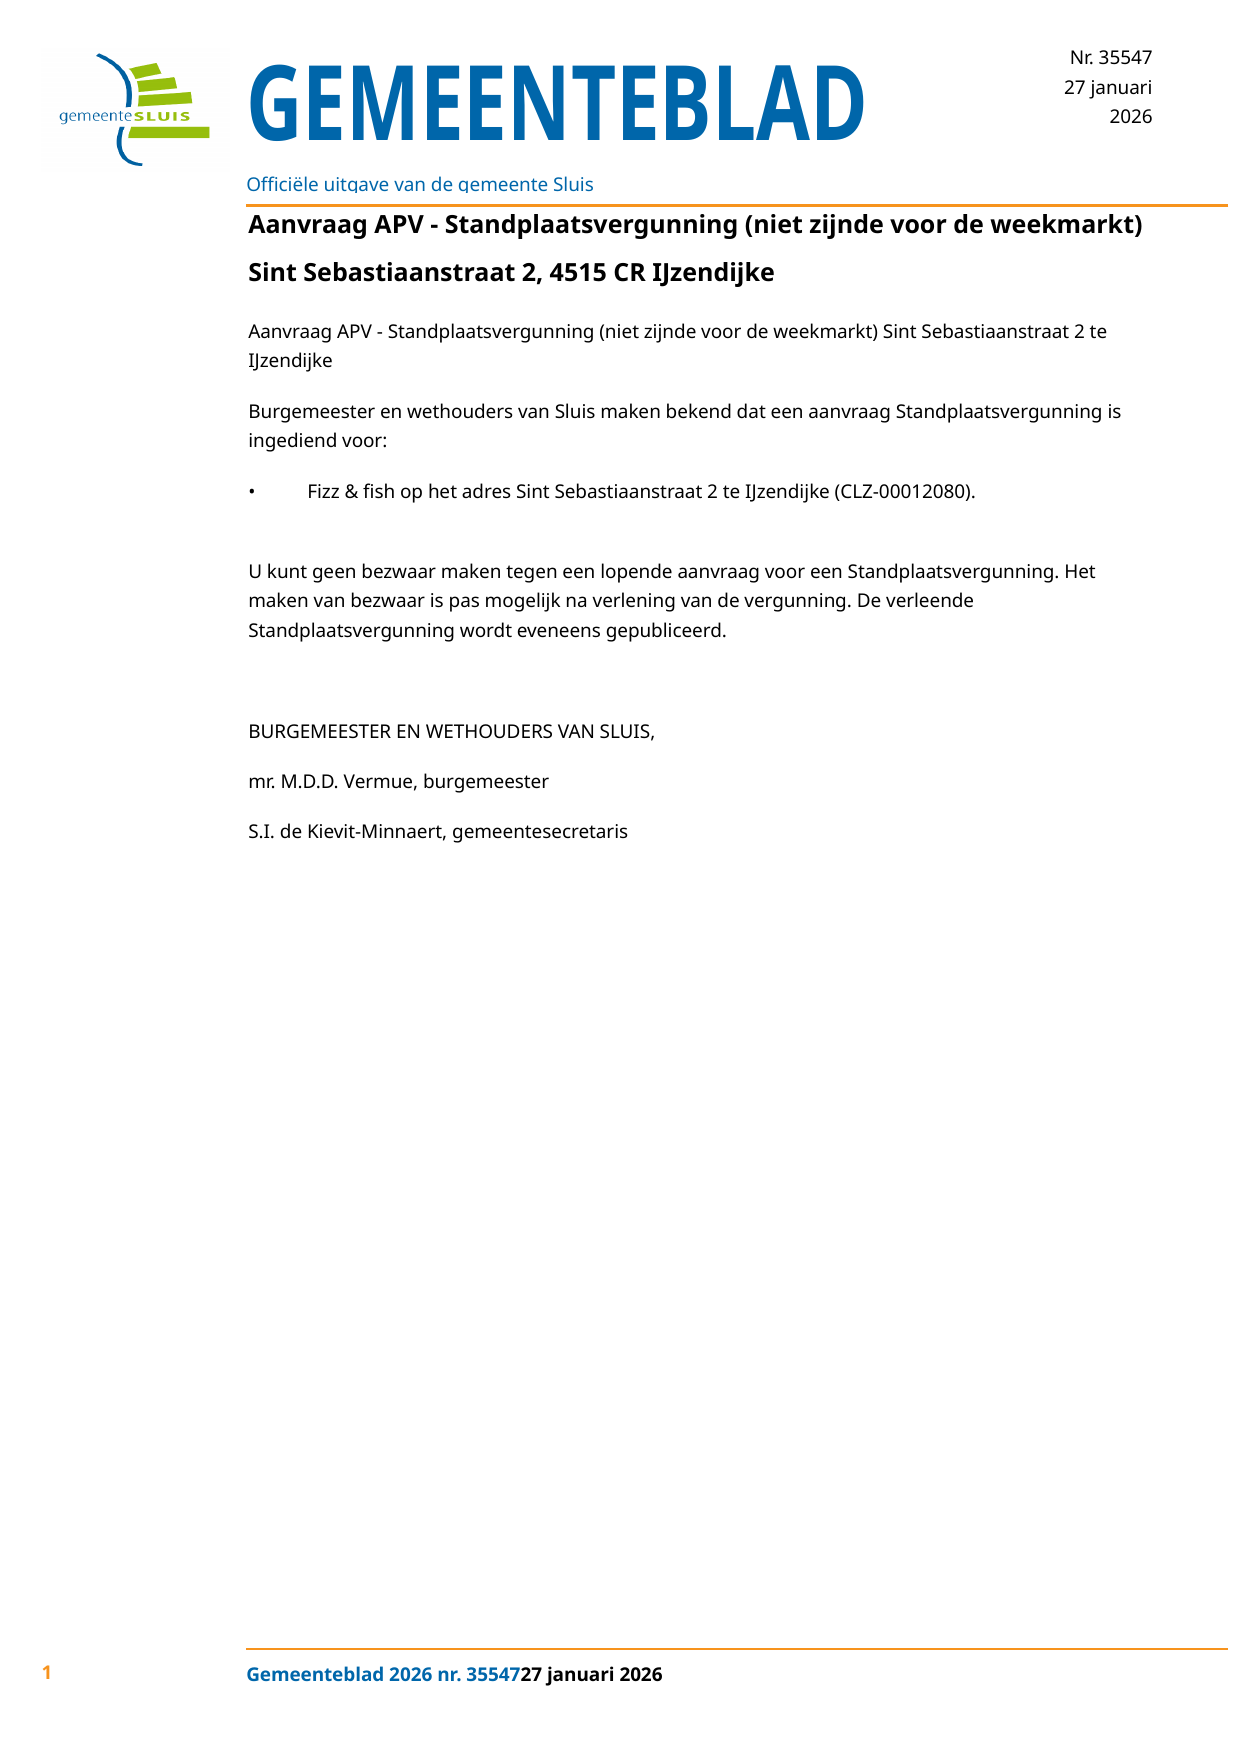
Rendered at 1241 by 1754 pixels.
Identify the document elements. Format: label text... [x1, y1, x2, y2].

text S.I. de Kievit-Minnaert, gemeentesecretaris [248, 819, 1152, 844]
picture [41, 47, 231, 172]
text mr. M.D.D. Vermue, burgemeester [248, 768, 1152, 794]
text Aanvraag APV - Standplaatsvergunning (niet zijnde voor de weekmarkt) Sint Sebastiaanstraat 2 te IJzendijke [248, 318, 1152, 373]
text U kunt geen bezwaar maken tegen een lopende aanvraag voor een Standplaatsvergunning. Het maken van bezwaar is pas mogelijk na verlening van de vergunning. De verleende Standplaatsvergunning wordt eveneens gepubliceerd. [248, 558, 1152, 643]
text Burgemeester en wethouders van Sluis maken bekend dat een aanvraag Standplaatsvergunning is ingediend voor: [248, 398, 1152, 453]
text BURGEMEESTER EN WETHOUDERS VAN SLUIS, [248, 718, 1152, 744]
text Aanvraag APV - Standplaatsvergunning (niet zijnde voor de weekmarkt) Sint Sebastiaanstraat 2, 4515 CR IJzendijke [248, 207, 1152, 288]
list Fizz & fish op het adres Sint Sebastiaanstraat 2 te IJzendijke (CLZ-00012080). [248, 478, 1152, 504]
